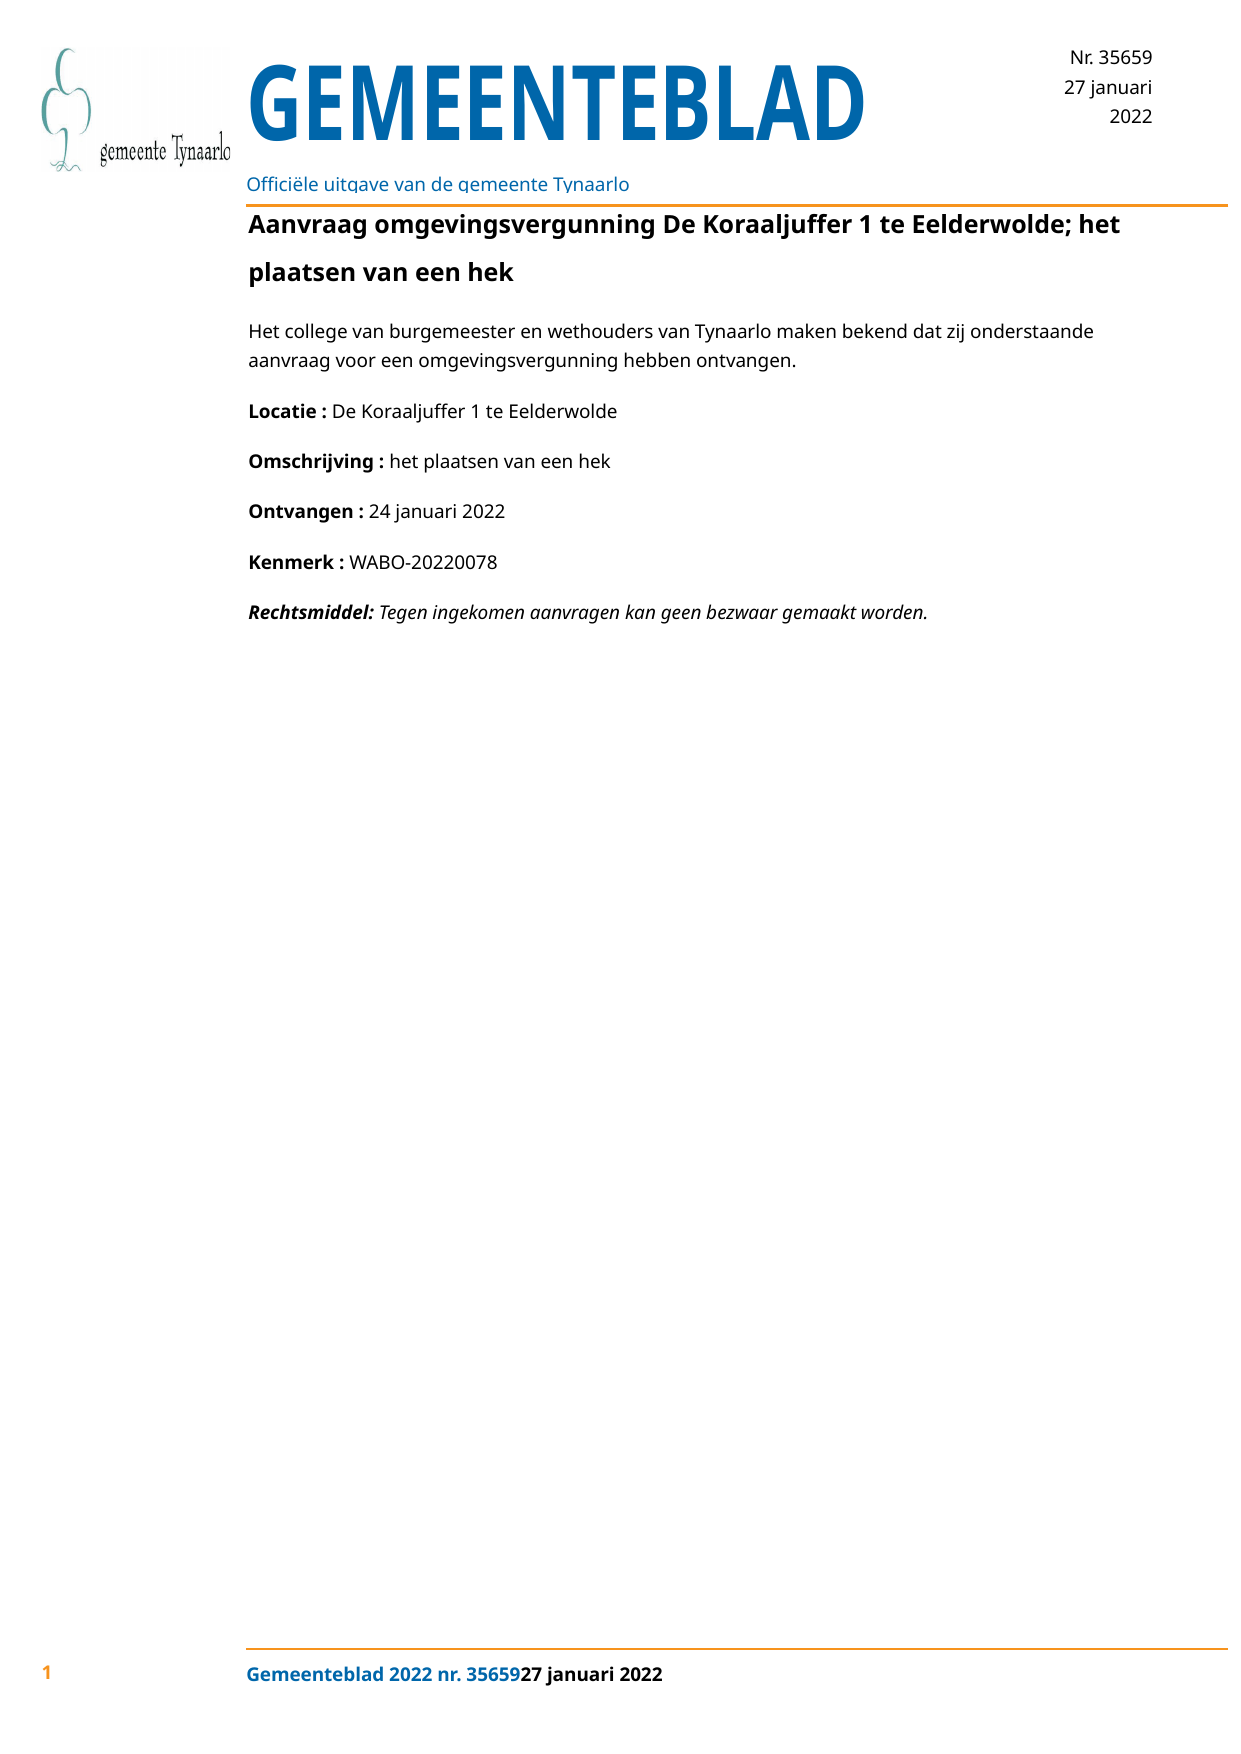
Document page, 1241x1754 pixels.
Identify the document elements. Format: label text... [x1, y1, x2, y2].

text Omschrijving : het plaatsen van een hek [248, 448, 1152, 474]
text Rechtsmiddel: Tegen ingekomen aanvragen kan geen bezwaar gemaakt worden. [248, 599, 1152, 625]
text Kenmerk : WABO-20220078 [248, 549, 1152, 575]
text Het college van burgemeester en wethouders van Tynaarlo maken bekend dat zij onderstaande aanvraag voor een omgevingsvergunning hebben ontvangen. [248, 318, 1152, 373]
picture [41, 47, 231, 172]
text Ontvangen : 24 januari 2022 [248, 499, 1152, 524]
text Aanvraag omgevingsvergunning De Koraaljuffer 1 te Eelderwolde; het plaatsen van een hek [248, 207, 1152, 288]
text Locatie : De Koraaljuffer 1 te Eelderwolde [248, 398, 1152, 424]
